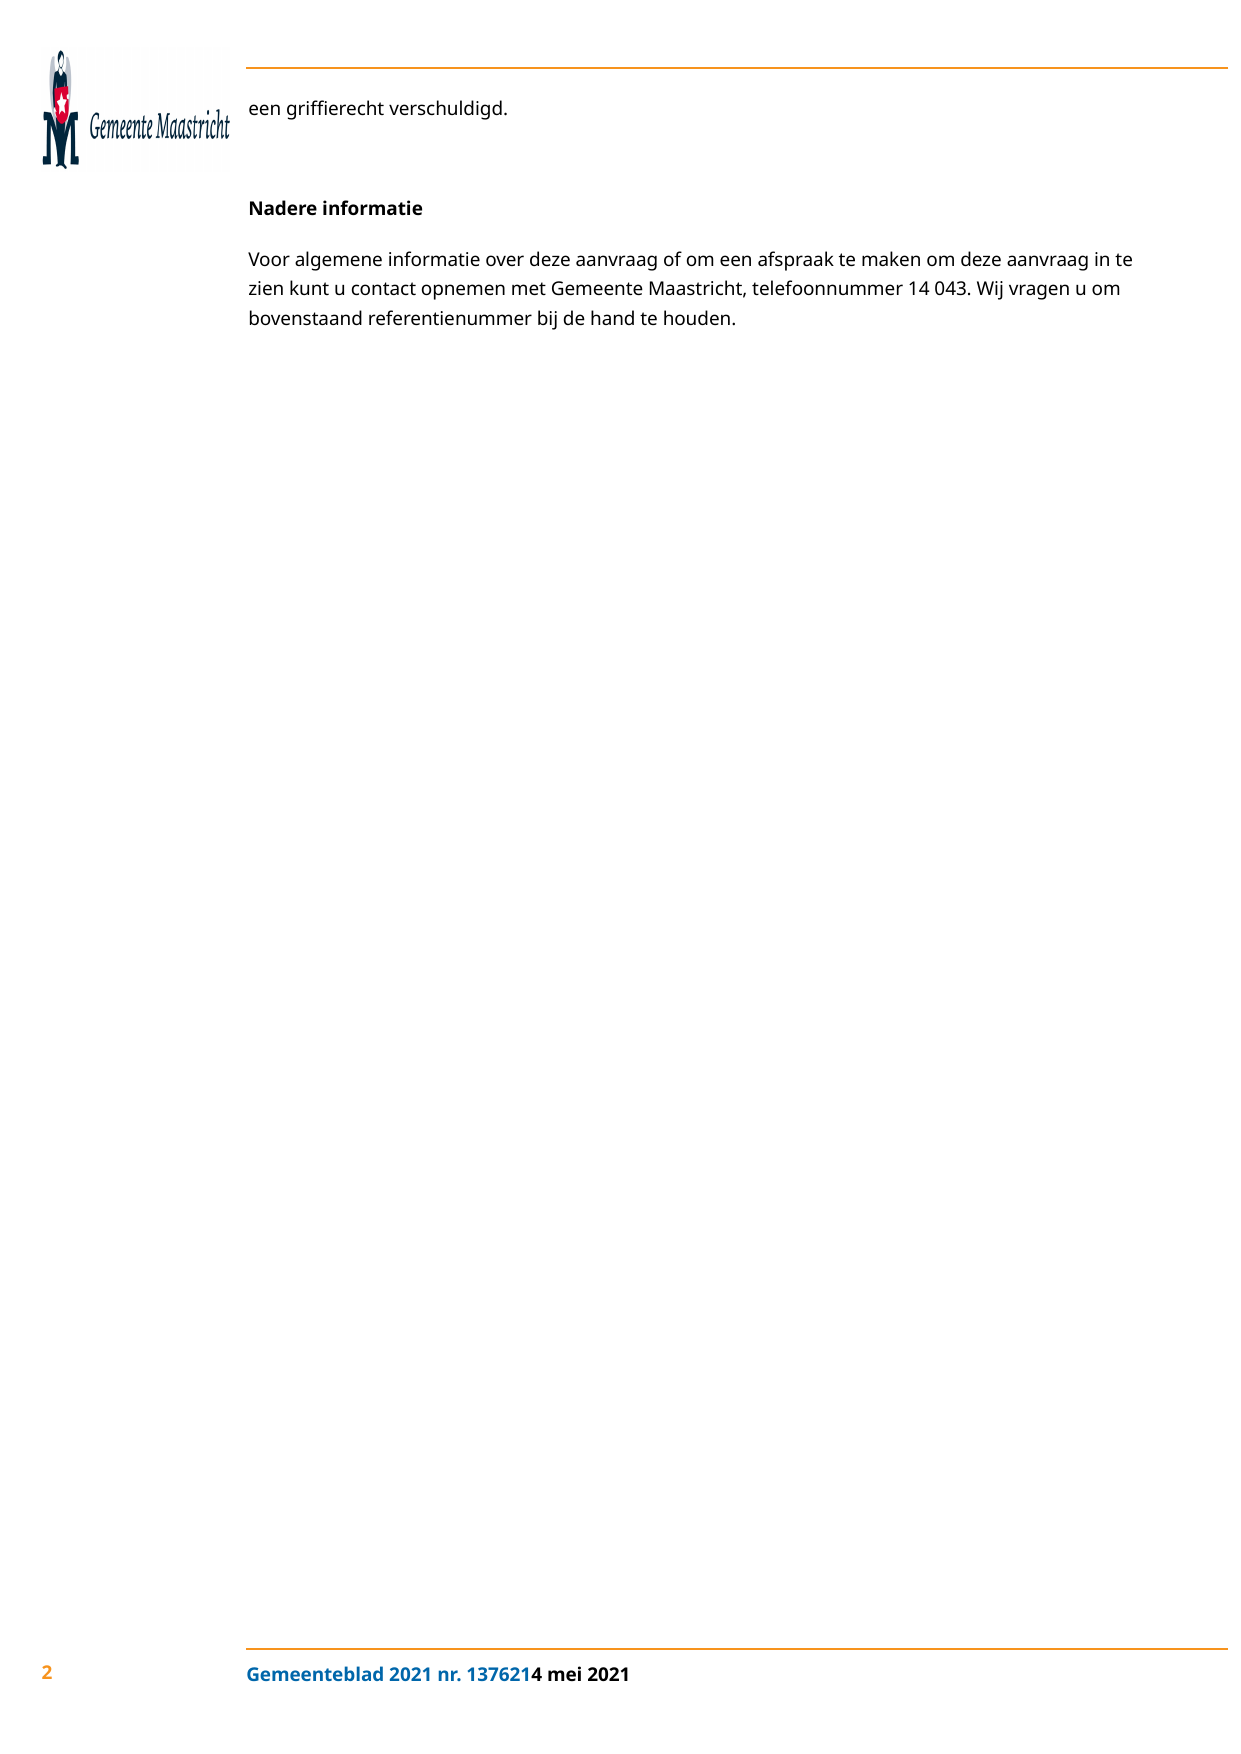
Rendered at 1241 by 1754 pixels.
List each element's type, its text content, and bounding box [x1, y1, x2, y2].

picture [41, 47, 231, 172]
text Nadere informatie [248, 196, 1152, 221]
text Voor algemene informatie over deze aanvraag of om een afspraak te maken om deze aanvraag in te zien kunt u contact opnemen met Gemeente Maastricht, telefoonnummer 14 043. Wij vragen u om bovenstaand referentienummer bij de hand te houden. [248, 246, 1152, 331]
text een griffierecht verschuldigd. [248, 95, 1152, 121]
